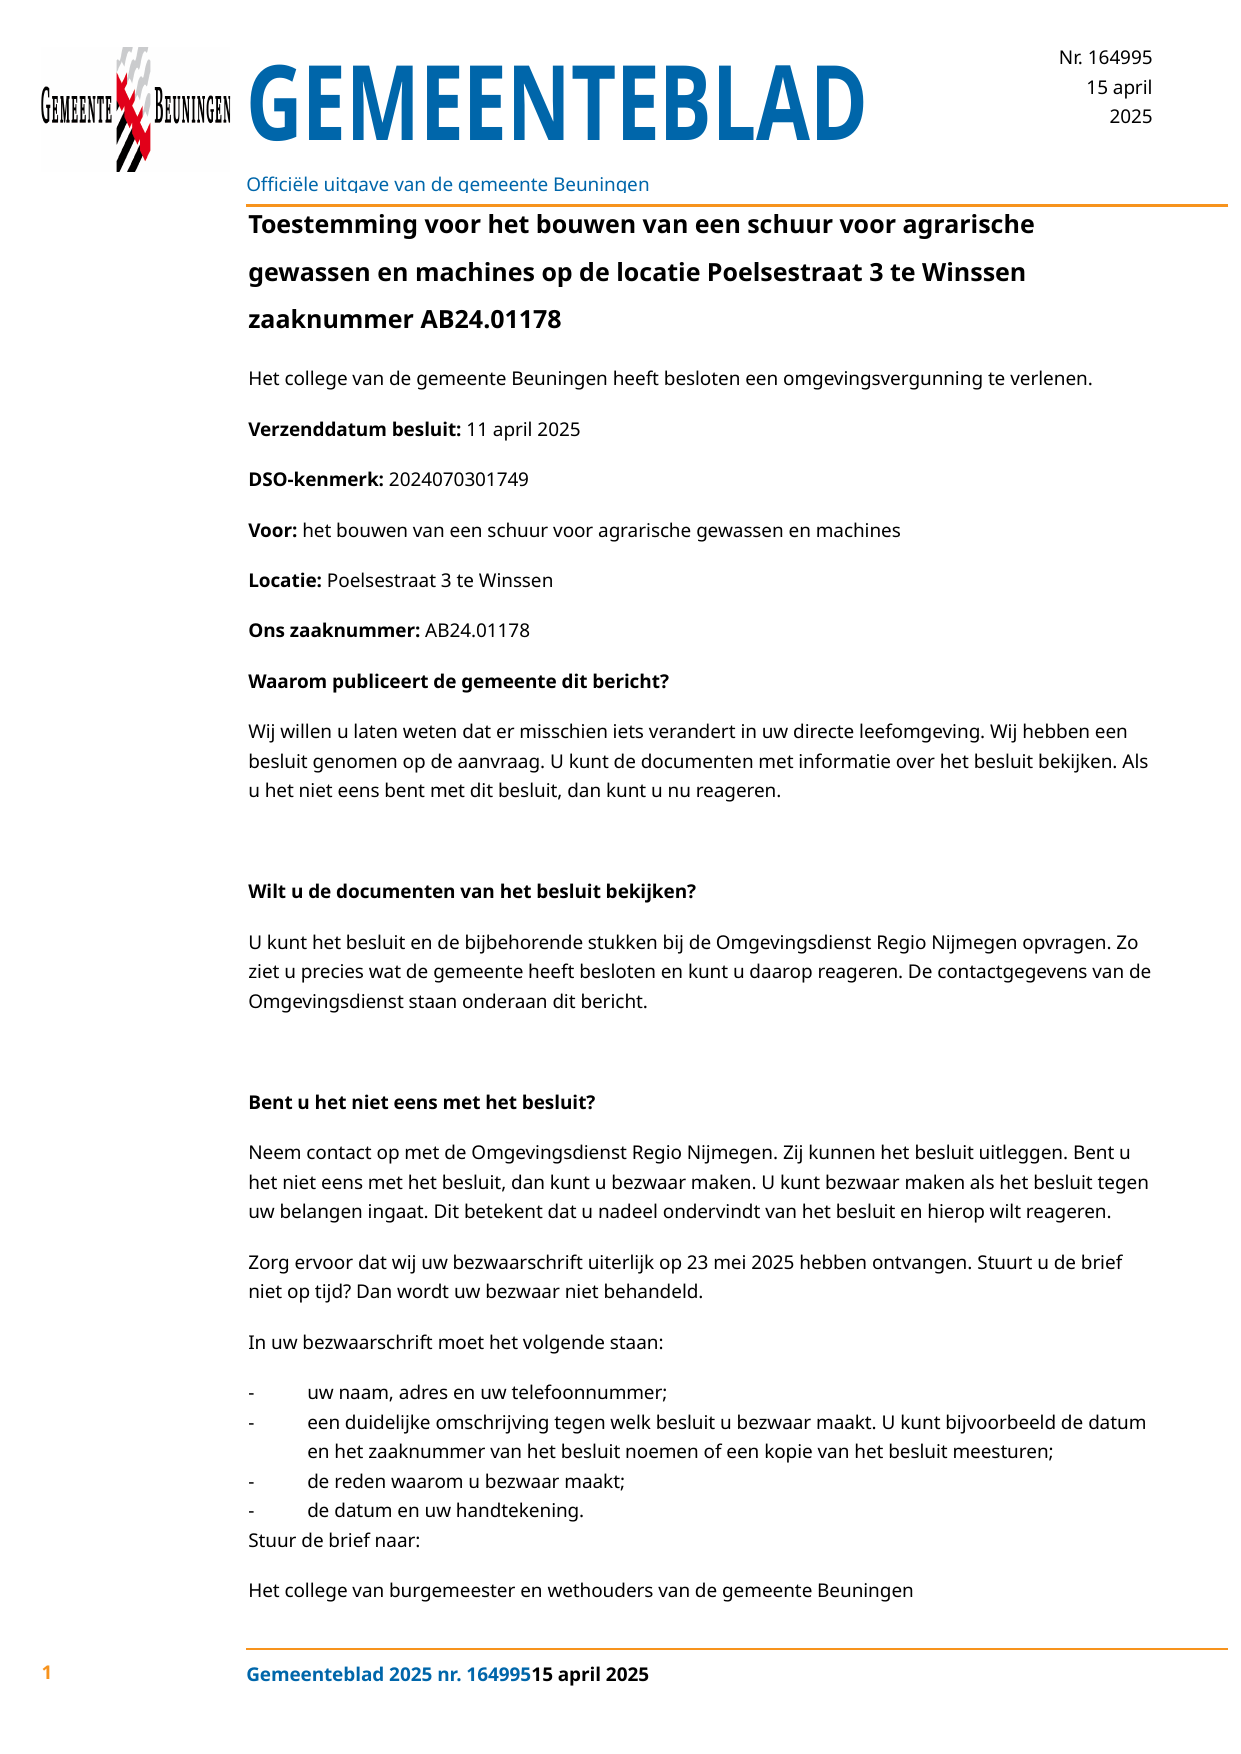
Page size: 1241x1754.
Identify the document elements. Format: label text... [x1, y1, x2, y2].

text Stuur de brief naar: [248, 1527, 1152, 1553]
list uw naam, adres en uw telefoonnummer; [248, 1379, 1152, 1405]
text Neem contact op met de Omgevingsdienst Regio Nijmegen. Zij kunnen het besluit uitleggen. Bent u het niet eens met het besluit, dan kunt u bezwaar maken. U kunt bezwaar maken als het besluit tegen uw belangen ingaat. Dit betekent dat u nadeel ondervindt van het besluit en hierop wilt reageren. [248, 1139, 1152, 1224]
list de reden waarom u bezwaar maakt; [248, 1468, 1152, 1494]
list een duidelijke omschrijving tegen welk besluit u bezwaar maakt. U kunt bijvoorbeeld de datum en het zaaknummer van het besluit noemen of een kopie van het besluit meesturen; [248, 1409, 1152, 1464]
text Wilt u de documenten van het besluit bekijken? [248, 878, 1152, 904]
text Bent u het niet eens met het besluit? [248, 1089, 1152, 1114]
text In uw bezwaarschrift moet het volgende staan: [248, 1329, 1152, 1354]
text Waarom publiceert de gemeente dit bericht? [248, 668, 1152, 694]
text Het college van de gemeente Beuningen heeft besloten een omgevingsvergunning te verlenen. [248, 366, 1152, 391]
list de datum en uw handtekening. [248, 1498, 1152, 1523]
text Locatie: Poelsestraat 3 te Winssen [248, 567, 1152, 593]
text Voor: het bouwen van een schuur voor agrarische gewassen en machines [248, 517, 1152, 542]
text Het college van burgemeester en wethouders van de gemeente Beuningen [248, 1578, 1152, 1603]
picture [41, 47, 231, 172]
text Zorg ervoor dat wij uw bezwaarschrift uiterlijk op 23 mei 2025 hebben ontvangen. Stuurt u de brief niet op tijd? Dan wordt uw bezwaar niet behandeld. [248, 1249, 1152, 1304]
text Verzenddatum besluit: 11 april 2025 [248, 416, 1152, 442]
text DSO-kenmerk: 2024070301749 [248, 466, 1152, 492]
text U kunt het besluit en de bijbehorende stukken bij de Omgevingsdienst Regio Nijmegen opvragen. Zo ziet u precies wat de gemeente heeft besloten en kunt u daarop reageren. De contactgegevens van de Omgevingsdienst staan onderaan dit bericht. [248, 929, 1152, 1014]
text Ons zaaknummer: AB24.01178 [248, 618, 1152, 643]
text Toestemming voor het bouwen van een schuur voor agrarische gewassen en machines op de locatie Poelsestraat 3 te Winssen zaaknummer AB24.01178 [248, 207, 1152, 336]
text Wij willen u laten weten dat er misschien iets verandert in uw directe leefomgeving. Wij hebben een besluit genomen op de aanvraag. U kunt de documenten met informatie over het besluit bekijken. Als u het niet eens bent met dit besluit, dan kunt u nu reageren. [248, 718, 1152, 803]
